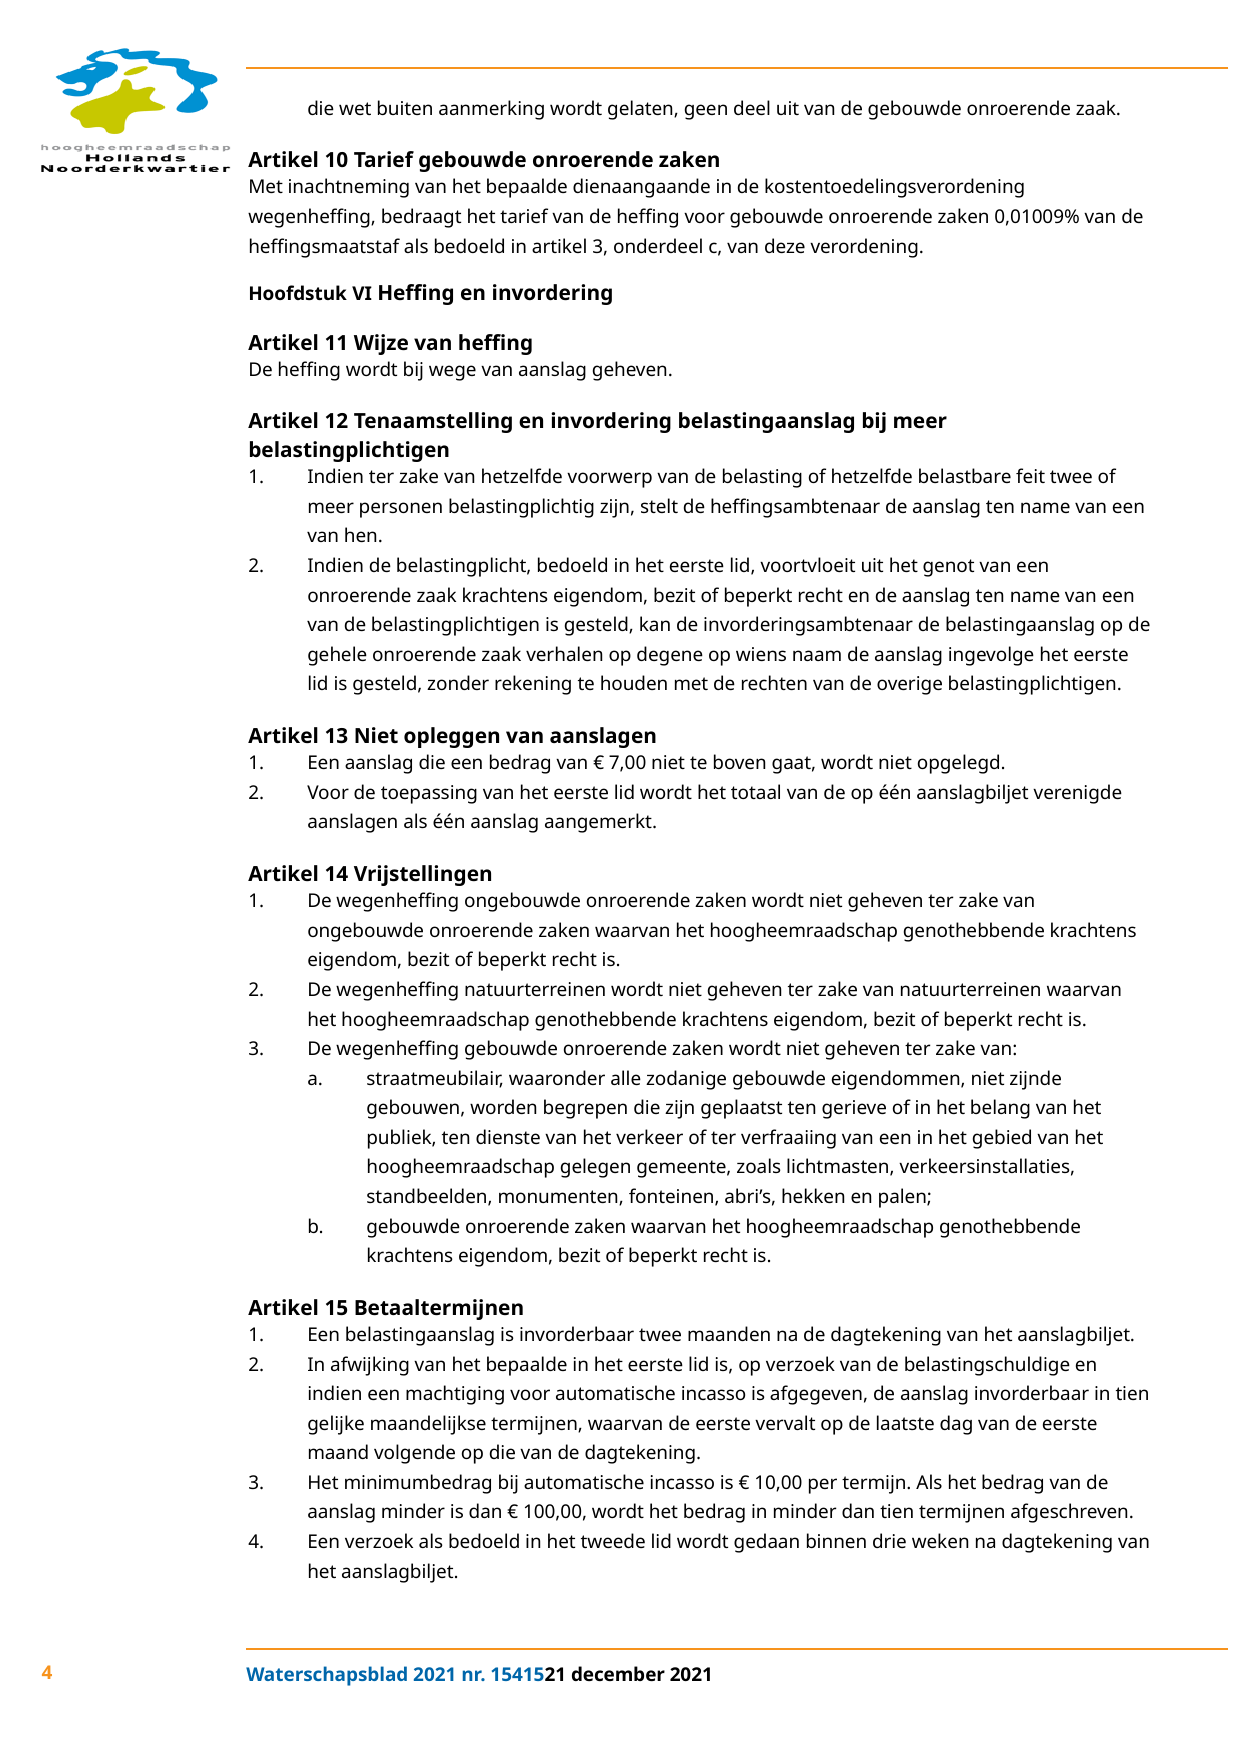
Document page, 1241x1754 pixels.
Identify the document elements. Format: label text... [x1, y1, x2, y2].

text Artikel 14 Vrijstellingen [248, 859, 1152, 887]
list Een belastingaanslag is invorderbaar twee maanden na de dagtekening van het aanslagbiljet. [248, 1321, 1152, 1347]
list straatmeubilair, waaronder alle zodanige gebouwde eigendommen, niet zijnde gebouwen, worden begrepen die zijn geplaatst ten gerieve of in het belang van het publiek, ten dienste van het verkeer of ter verfraaiing van een in het gebied van het hoogheemraadschap gelegen gemeente, zoals lichtmasten, verkeersinstallaties, standbeelden, monumenten, fonteinen, abri’s, hekken en palen; [307, 1065, 1152, 1209]
list gebouwde onroerende zaken waarvan het hoogheemraadschap genothebbende krachtens eigendom, bezit of beperkt recht is. [307, 1213, 1152, 1268]
list die wet buiten aanmerking wordt gelaten, geen deel uit van de gebouwde onroerende zaak. [248, 95, 1152, 121]
list Een verzoek als bedoeld in het tweede lid wordt gedaan binnen drie weken na dagtekening van het aanslagbiljet. [248, 1528, 1152, 1584]
picture [41, 47, 231, 172]
text Met inachtneming van het bepaalde dienaangaande in de kostentoedelingsverordening wegenheffing, bedraagt het tarief van de heffing voor gebouwde onroerende zaken 0,01009% van de heffingsmaatstaf als bedoeld in artikel 3, onderdeel c, van deze verordening. [248, 174, 1152, 258]
text Hoofdstuk VI Heffing en invordering [248, 278, 1152, 307]
text Artikel 10 Tarief gebouwde onroerende zaken [248, 145, 1152, 174]
text De heffing wordt bij wege van aanslag geheven. [248, 356, 1152, 382]
text Artikel 11 Wijze van heffing [248, 328, 1152, 356]
text Artikel 15 Betaaltermijnen [248, 1293, 1152, 1321]
list Indien de belastingplicht, bedoeld in het eerste lid, voortvloeit uit het genot van een onroerende zaak krachtens eigendom, bezit of beperkt recht en de aanslag ten name van een van de belastingplichtigen is gesteld, kan de invorderingsambtenaar de belastingaanslag op de gehele onroerende zaak verhalen op degene op wiens naam de aanslag ingevolge het eerste lid is gesteld, zonder rekening te houden met de rechten van de overige belastingplichtigen. [248, 552, 1152, 696]
text Artikel 12 Tenaamstelling en invordering belastingaanslag bij meer belastingplichtigen [248, 407, 1152, 463]
text Artikel 13 Niet opleggen van aanslagen [248, 721, 1152, 749]
list De wegenheffing ongebouwde onroerende zaken wordt niet geheven ter zake van ongebouwde onroerende zaken waarvan het hoogheemraadschap genothebbende krachtens eigendom, bezit of beperkt recht is. [248, 887, 1152, 972]
list De wegenheffing gebouwde onroerende zaken wordt niet geheven ter zake van: [248, 1035, 1152, 1061]
list Indien ter zake van hetzelfde voorwerp van de belasting of hetzelfde belastbare feit twee of meer personen belastingplichtig zijn, stelt de heffingsambtenaar de aanslag ten name van een van hen. [248, 463, 1152, 548]
list De wegenheffing natuurterreinen wordt niet geheven ter zake van natuurterreinen waarvan het hoogheemraadschap genothebbende krachtens eigendom, bezit of beperkt recht is. [248, 976, 1152, 1031]
list In afwijking van het bepaalde in het eerste lid is, op verzoek van de belastingschuldige en indien een machtiging voor automatische incasso is afgegeven, de aanslag invorderbaar in tien gelijke maandelijkse termijnen, waarvan de eerste vervalt op de laatste dag van de eerste maand volgende op die van de dagtekening. [248, 1351, 1152, 1465]
list Voor de toepassing van het eerste lid wordt het totaal van de op één aanslagbiljet verenigde aanslagen als één aanslag aangemerkt. [248, 779, 1152, 834]
list Het minimumbedrag bij automatische incasso is € 10,00 per termijn. Als het bedrag van de aanslag minder is dan € 100,00, wordt het bedrag in minder dan tien termijnen afgeschreven. [248, 1469, 1152, 1524]
list Een aanslag die een bedrag van € 7,00 niet te boven gaat, wordt niet opgelegd. [248, 749, 1152, 775]
